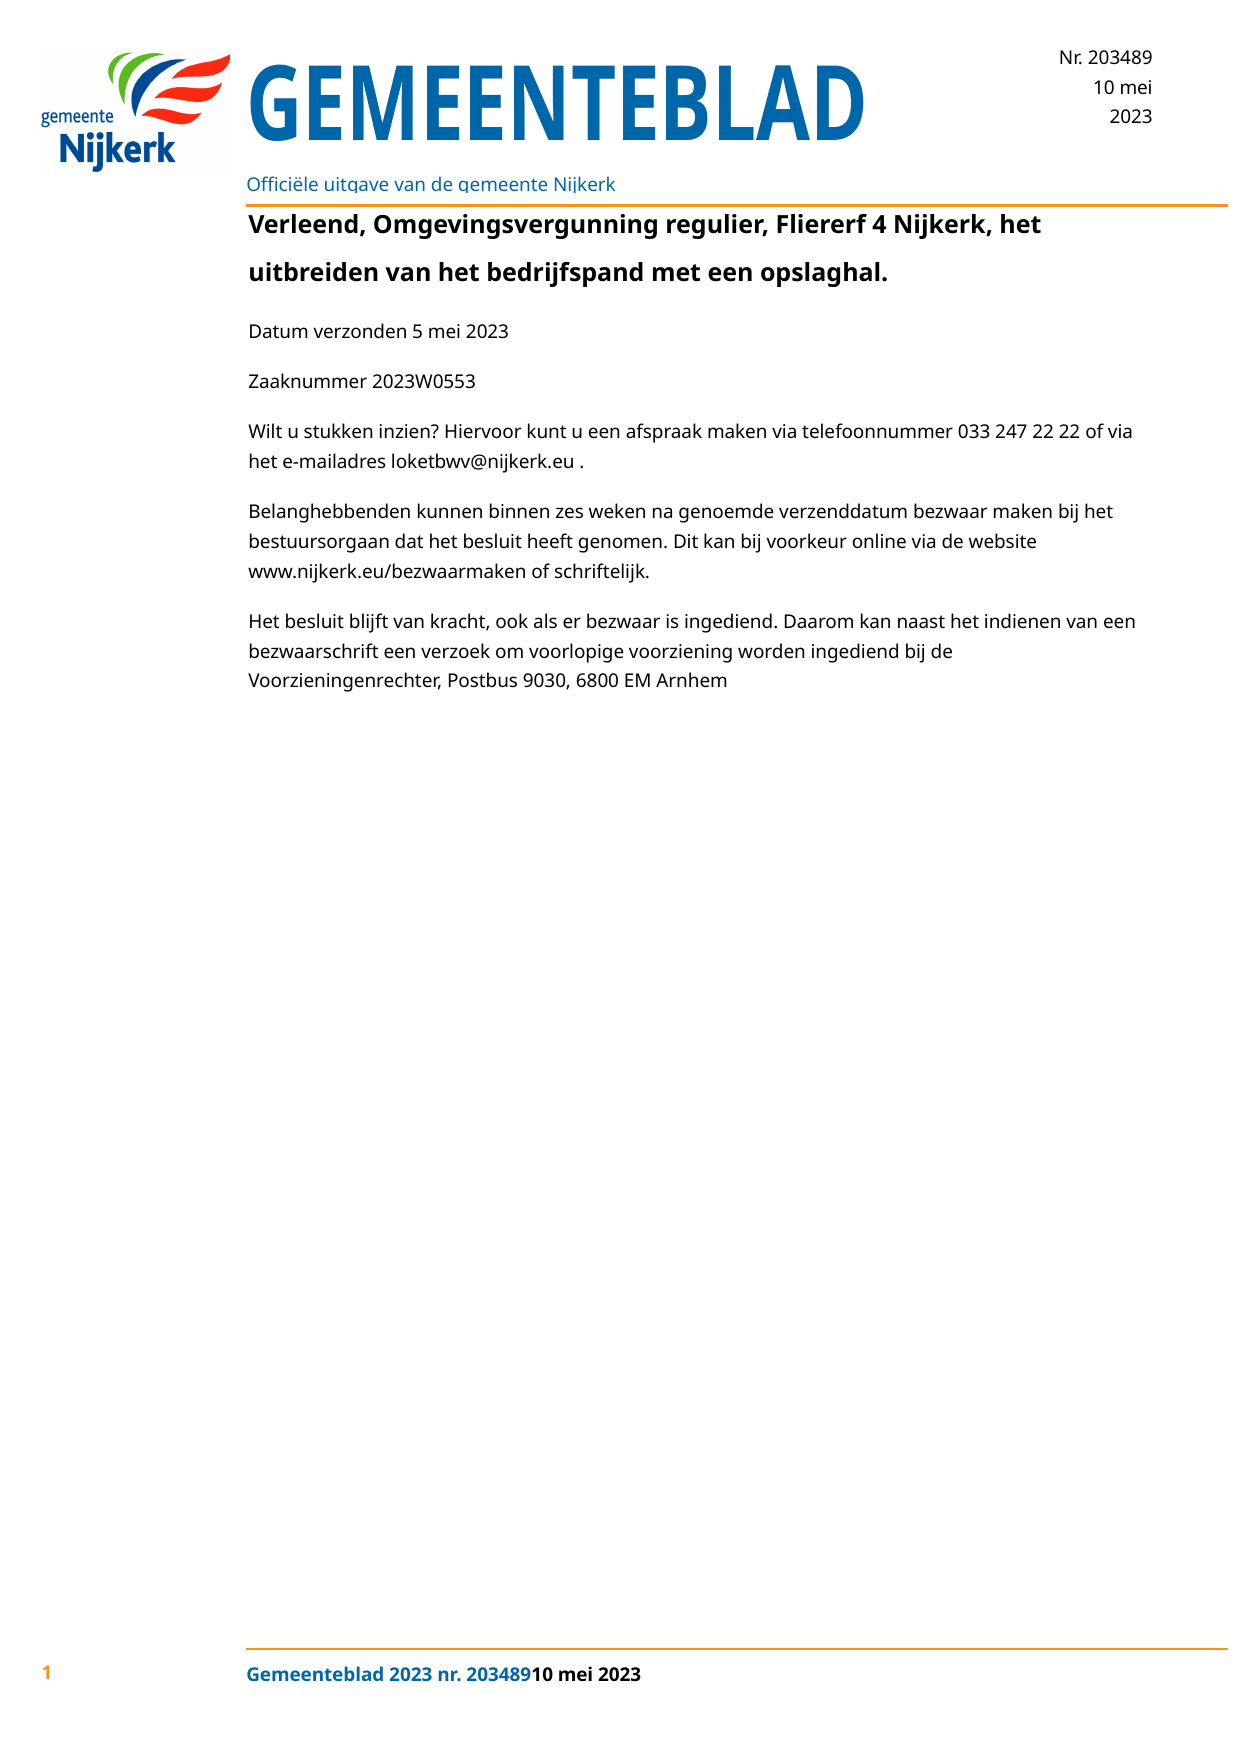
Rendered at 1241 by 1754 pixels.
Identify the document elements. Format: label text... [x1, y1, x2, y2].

text Het besluit blijft van kracht, ook als er bezwaar is ingediend. Daarom kan naast het indienen van een bezwaarschrift een verzoek om voorlopige voorziening worden ingediend bij de Voorzieningenrechter, Postbus 9030, 6800 EM Arnhem [248, 608, 1152, 693]
text Datum verzonden 5 mei 2023 [248, 318, 1152, 344]
text Belanghebbenden kunnen binnen zes weken na genoemde verzenddatum bezwaar maken bij het bestuursorgaan dat het besluit heeft genomen. Dit kan bij voorkeur online via de website www.nijkerk.eu/bezwaarmaken of schriftelijk. [248, 499, 1152, 584]
text Wilt u stukken inzien? Hiervoor kunt u een afspraak maken via telefoonnummer 033 247 22 22 of via het e-mailadres loketbwv@nijkerk.eu . [248, 419, 1152, 474]
text Verleend, Omgevingsvergunning regulier, Fliererf 4 Nijkerk, het uitbreiden van het bedrijfspand met een opslaghal. [248, 207, 1152, 288]
picture [41, 47, 231, 172]
text Zaaknummer 2023W0553 [248, 368, 1152, 394]
